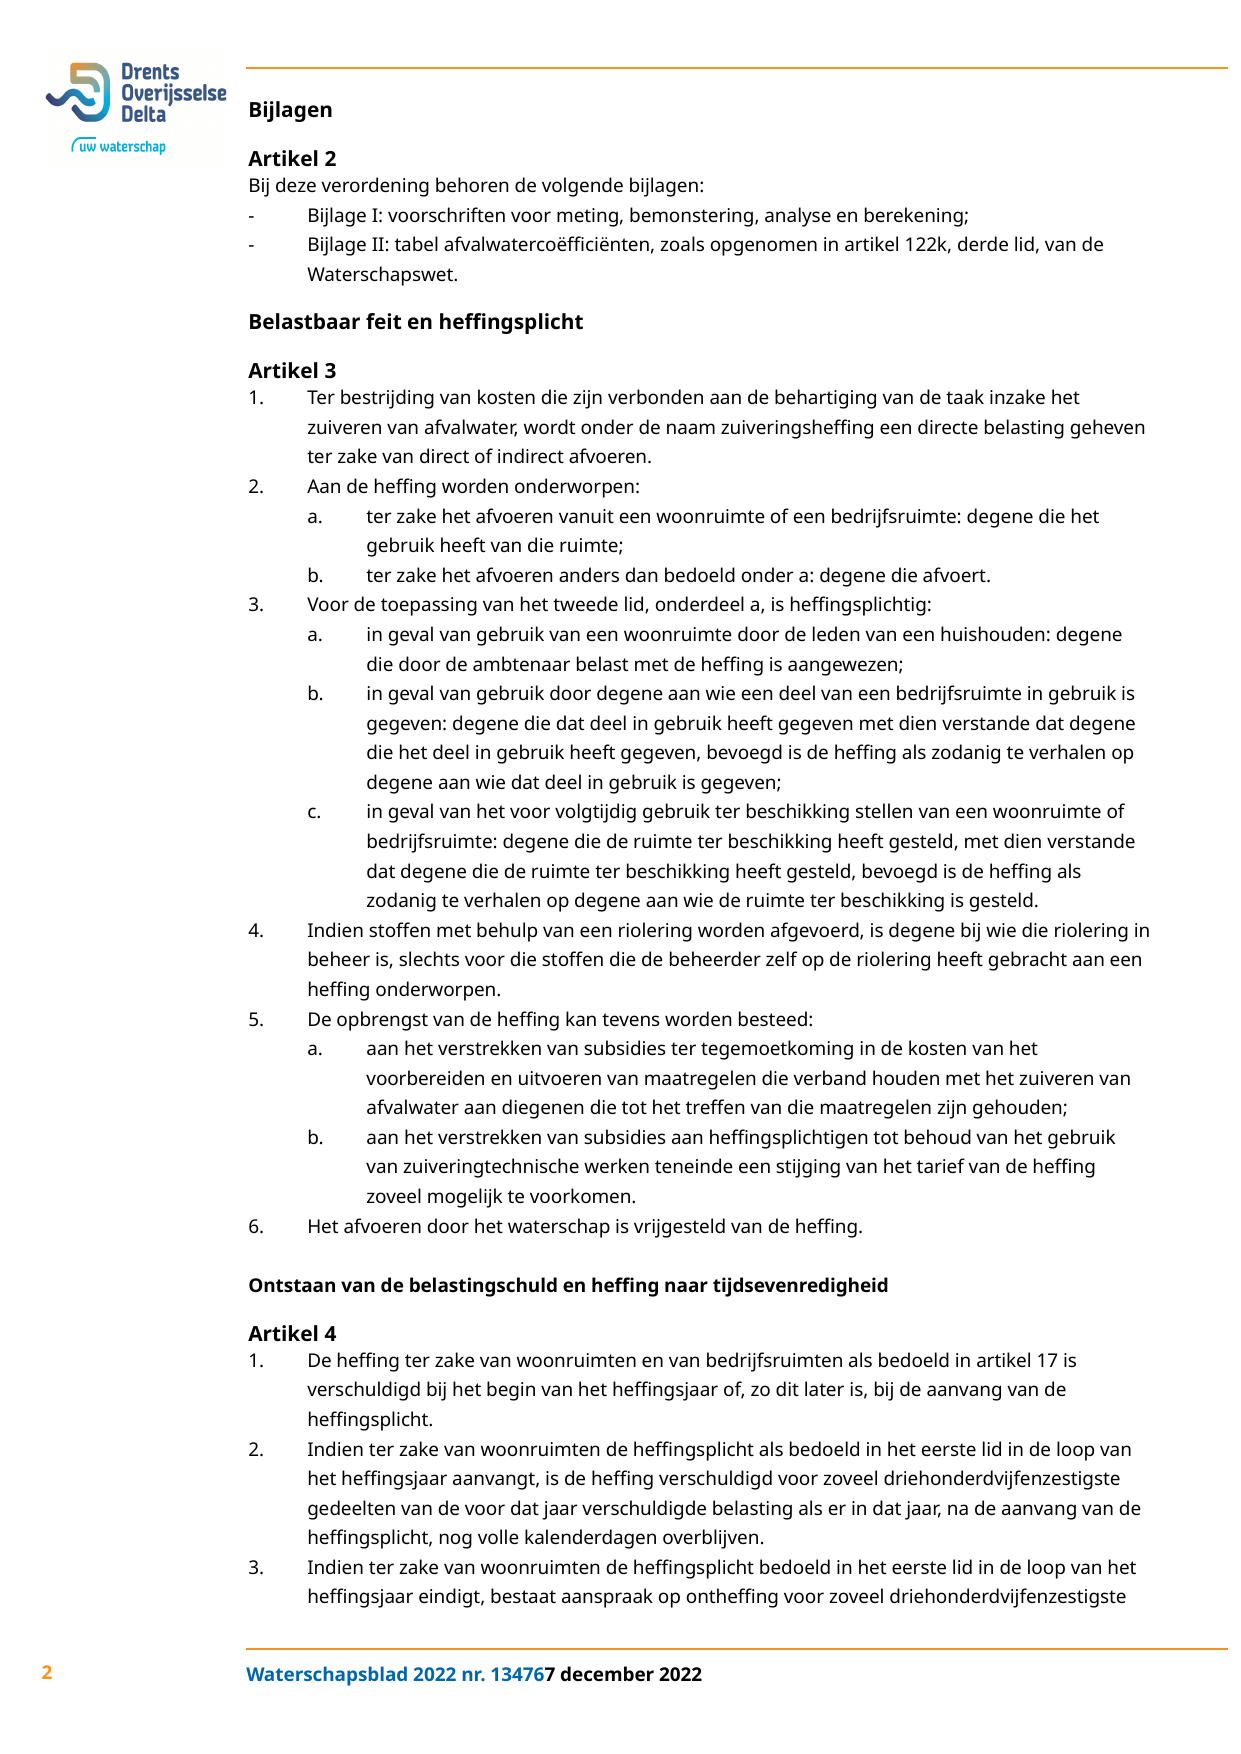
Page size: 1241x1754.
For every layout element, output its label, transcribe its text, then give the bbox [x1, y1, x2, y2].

list ter zake het afvoeren anders dan bedoeld onder a: degene die afvoert. [307, 562, 1152, 588]
text Artikel 4 [248, 1319, 1152, 1347]
text Artikel 3 [248, 356, 1152, 384]
list Bijlage II: tabel afvalwatercoëfficiënten, zoals opgenomen in artikel 122k, derde lid, van de Waterschapswet. [248, 232, 1152, 287]
list aan het verstrekken van subsidies ter tegemoetkoming in de kosten van het voorbereiden en uitvoeren van maatregelen die verband houden met het zuiveren van afvalwater aan diegenen die tot het treffen van die maatregelen zijn gehouden; [307, 1035, 1152, 1120]
list aan het verstrekken van subsidies aan heffingsplichtigen tot behoud van het gebruik van zuiveringtechnische werken teneinde een stijging van het tarief van de heffing zoveel mogelijk te voorkomen. [307, 1124, 1152, 1209]
text Bijlagen [248, 95, 1152, 123]
list Voor de toepassing van het tweede lid, onderdeel a, is heffingsplichtig: [248, 592, 1152, 617]
list in geval van gebruik van een woonruimte door de leden van een huishouden: degene die door de ambtenaar belast met de heffing is aangewezen; [307, 621, 1152, 677]
list in geval van het voor volgtijdig gebruik ter beschikking stellen van een woonruimte of bedrijfsruimte: degene die de ruimte ter beschikking heeft gesteld, met dien verstande dat degene die de ruimte ter beschikking heeft gesteld, bevoegd is de heffing als zodanig te verhalen op degene aan wie de ruimte ter beschikking is gesteld. [307, 799, 1152, 913]
list Indien stoffen met behulp van een riolering worden afgevoerd, is degene bij wie die riolering in beheer is, slechts voor die stoffen die de beheerder zelf op de riolering heeft gebracht aan een heffing onderworpen. [248, 917, 1152, 1002]
picture [41, 47, 231, 172]
text Belastbaar feit en heffingsplicht [248, 307, 1152, 335]
list Het afvoeren door het waterschap is vrijgesteld van de heffing. [248, 1213, 1152, 1239]
list Indien ter zake van woonruimten de heffingsplicht bedoeld in het eerste lid in de loop van het heffingsjaar eindigt, bestaat aanspraak op ontheffing voor zoveel driehonderdvijfenzestigste [248, 1554, 1152, 1609]
list Bijlage I: voorschriften voor meting, bemonstering, analyse en berekening; [248, 202, 1152, 228]
list in geval van gebruik door degene aan wie een deel van een bedrijfsruimte in gebruik is gegeven: degene die dat deel in gebruik heeft gegeven met dien verstande dat degene die het deel in gebruik heeft gegeven, bevoegd is de heffing als zodanig te verhalen op degene aan wie dat deel in gebruik is gegeven; [307, 680, 1152, 795]
list Ter bestrijding van kosten die zijn verbonden aan de behartiging van de taak inzake het zuiveren van afvalwater, wordt onder de naam zuiveringsheffing een directe belasting geheven ter zake van direct of indirect afvoeren. [248, 384, 1152, 469]
text Ontstaan van de belastingschuld en heffing naar tijdsevenredigheid [248, 1272, 1152, 1298]
list De heffing ter zake van woonruimten en van bedrijfsruimten als bedoeld in artikel 17 is verschuldigd bij het begin van het heffingsjaar of, zo dit later is, bij de aanvang van de heffingsplicht. [248, 1347, 1152, 1432]
list Indien ter zake van woonruimten de heffingsplicht als bedoeld in het eerste lid in de loop van het heffingsjaar aanvangt, is de heffing verschuldigd voor zoveel driehonderdvijfenzestigste gedeelten van de voor dat jaar verschuldigde belasting als er in dat jaar, na de aanvang van de heffingsplicht, nog volle kalenderdagen overblijven. [248, 1436, 1152, 1550]
text Bij deze verordening behoren de volgende bijlagen: [248, 172, 1152, 198]
list ter zake het afvoeren vanuit een woonruimte of een bedrijfsruimte: degene die het gebruik heeft van die ruimte; [307, 503, 1152, 558]
list Aan de heffing worden onderworpen: [248, 473, 1152, 499]
list De opbrengst van de heffing kan tevens worden besteed: [248, 1006, 1152, 1032]
text Artikel 2 [248, 144, 1152, 172]
